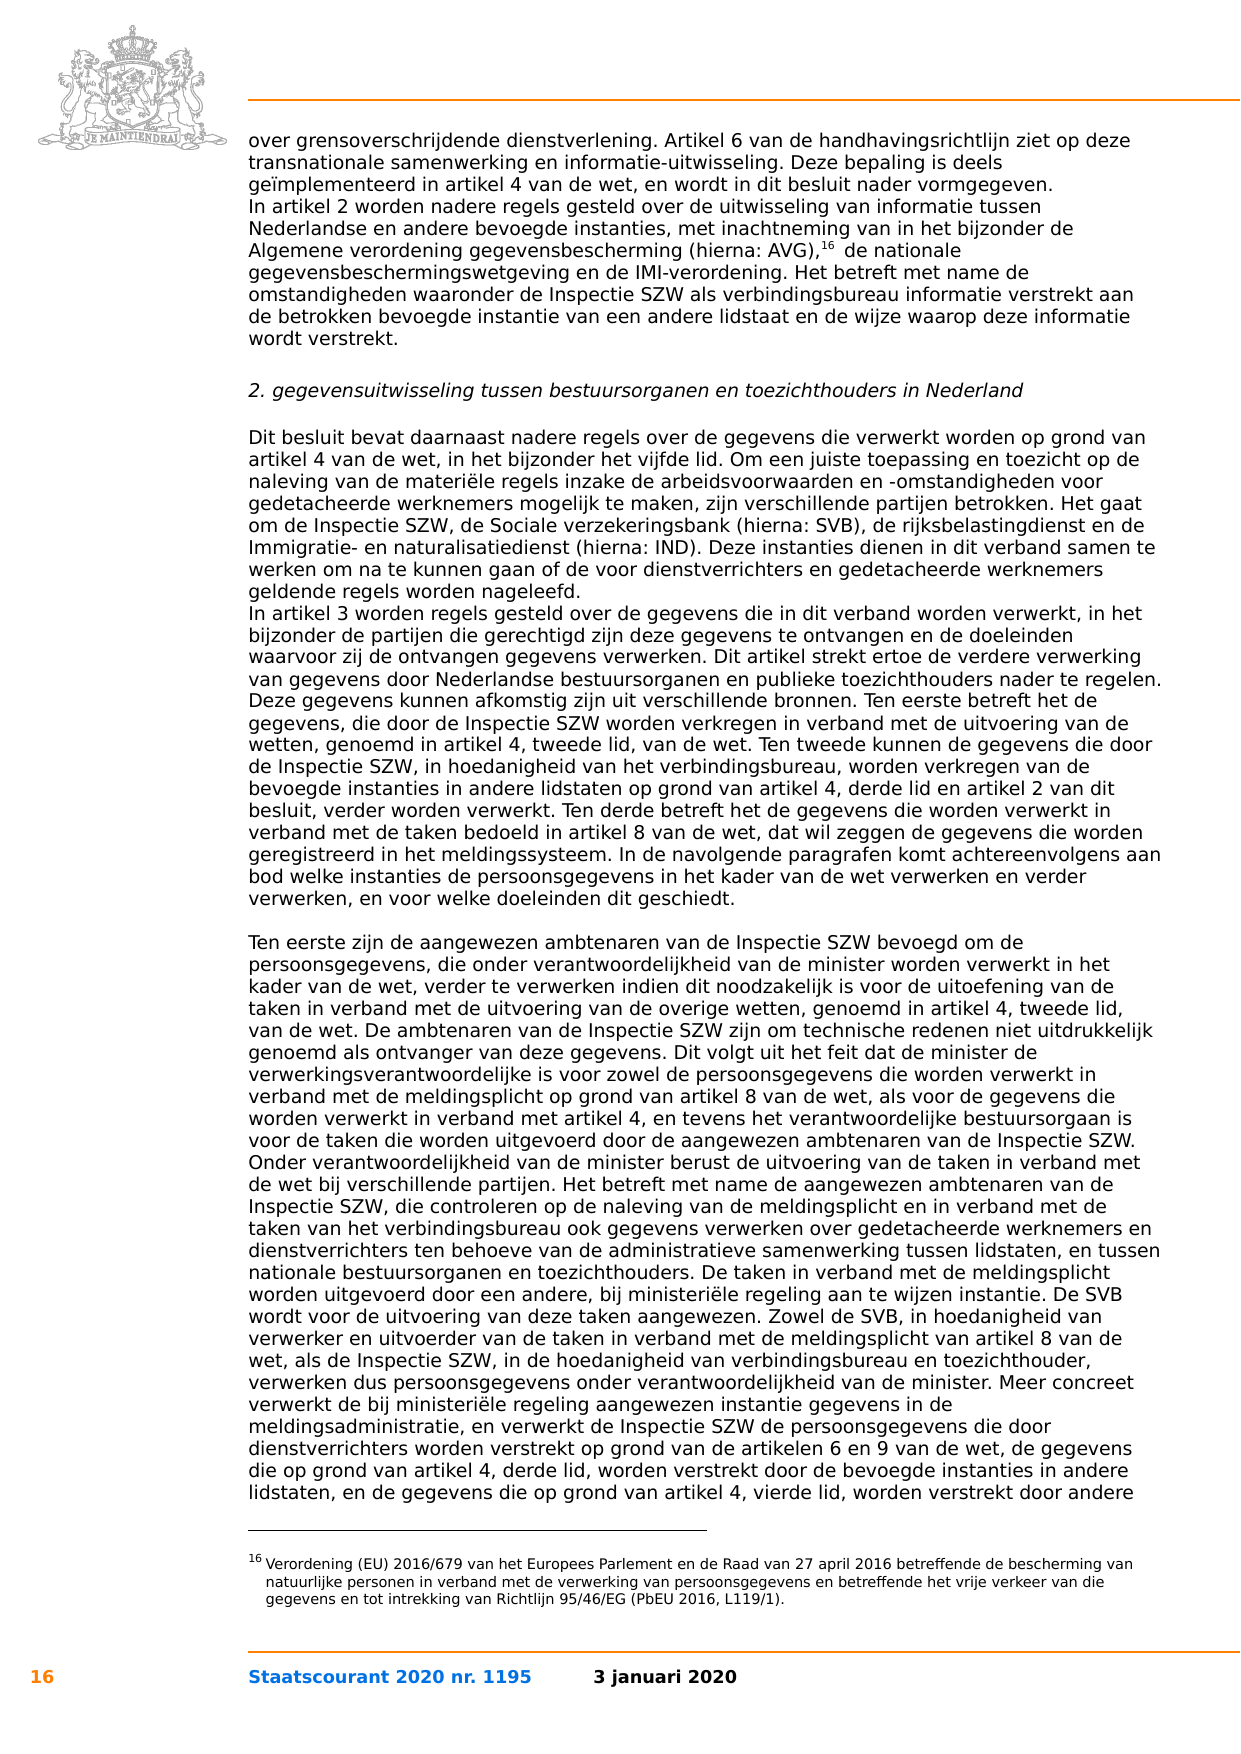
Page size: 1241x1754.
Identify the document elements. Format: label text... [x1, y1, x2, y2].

picture [38, 25, 227, 150]
text Verordening (EU) 2016/679 van het Europees Parlement en de Raad van 27 april 2016 betreffende de bescherming van natuurlijke personen in verband met de verwerking van persoonsgegevens en betreffende het vrije verkeer van die gegevens en tot intrekking van Richtlijn 95/46/EG (PbEU 2016, L119/1). [248, 1552, 1163, 1608]
text In artikel 2 worden nadere regels gesteld over de uitwisseling van informatie tussen Nederlandse en andere bevoegde instanties, met inachtneming van in het bijzonder de Algemene verordening gegevensbescherming (hierna: AVG), de nationale gegevensbeschermingswetgeving en de IMI-verordening. Het betreft met name de omstandigheden waaronder de Inspectie SZW als verbindingsbureau informatie verstrekt aan de betrokken bevoegde instantie van een andere lidstaat en de wijze waarop deze informatie wordt verstrekt. [248, 196, 1163, 350]
text Dit besluit bevat daarnaast nadere regels over de gegevens die verwerkt worden op grond van artikel 4 van de wet, in het bijzonder het vijfde lid. Om een juiste toepassing en toezicht op de naleving van de materiële regels inzake de arbeidsvoorwaarden en -omstandigheden voor gedetacheerde werknemers mogelijk te maken, zijn verschillende partijen betrokken. Het gaat om de Inspectie SZW, de Sociale verzekeringsbank (hierna: SVB), de rijksbelastingdienst en de Immigratie- en naturalisatiedienst (hierna: IND). Deze instanties dienen in dit verband samen te werken om na te kunnen gaan of de voor dienstverrichters en gedetacheerde werknemers geldende regels worden nageleefd. [248, 427, 1163, 602]
text over grensoverschrijdende dienstverlening. Artikel 6 van de handhavingsrichtlijn ziet op deze transnationale samenwerking en informatie-uitwisseling. Deze bepaling is deels geïmplementeerd in artikel 4 van de wet, en wordt in dit besluit nader vormgegeven. [248, 130, 1163, 196]
subtitle 2. gegevensuitwisseling tussen bestuursorganen en toezichthouders in Nederland [248, 380, 1163, 402]
text Deze gegevens kunnen afkomstig zijn uit verschillende bronnen. Ten eerste betreft het de gegevens, die door de Inspectie SZW worden verkregen in verband met de uitvoering van de wetten, genoemd in artikel 4, tweede lid, van de wet. Ten tweede kunnen de gegevens die door de Inspectie SZW, in hoedanigheid van het verbindingsbureau, worden verkregen van de bevoegde instanties in andere lidstaten op grond van artikel 4, derde lid en artikel 2 van dit besluit, verder worden verwerkt. Ten derde betreft het de gegevens die worden verwerkt in verband met de taken bedoeld in artikel 8 van de wet, dat wil zeggen de gegevens die worden geregistreerd in het meldingssysteem. In de navolgende paragrafen komt achtereenvolgens aan bod welke instanties de persoonsgegevens in het kader van de wet verwerken en verder verwerken, en voor welke doeleinden dit geschiedt. [248, 690, 1163, 910]
text In artikel 3 worden regels gesteld over de gegevens die in dit verband worden verwerkt, in het bijzonder de partijen die gerechtigd zijn deze gegevens te ontvangen en de doeleinden waarvoor zij de ontvangen gegevens verwerken. Dit artikel strekt ertoe de verdere verwerking van gegevens door Nederlandse bestuursorganen en publieke toezichthouders nader te regelen. [248, 602, 1163, 690]
text Ten eerste zijn de aangewezen ambtenaren van de Inspectie SZW bevoegd om de persoonsgegevens, die onder verantwoordelijkheid van de minister worden verwerkt in het kader van de wet, verder te verwerken indien dit noodzakelijk is voor de uitoefening van de taken in verband met de uitvoering van de overige wetten, genoemd in artikel 4, tweede lid, van de wet. De ambtenaren van de Inspectie SZW zijn om technische redenen niet uitdrukkelijk genoemd als ontvanger van deze gegevens. Dit volgt uit het feit dat de minister de verwerkingsverantwoordelijke is voor zowel de persoonsgegevens die worden verwerkt in verband met de meldingsplicht op grond van artikel 8 van de wet, als voor de gegevens die worden verwerkt in verband met artikel 4, en tevens het verantwoordelijke bestuursorgaan is voor de taken die worden uitgevoerd door de aangewezen ambtenaren van de Inspectie SZW. Onder verantwoordelijkheid van de minister berust de uitvoering van de taken in verband met de wet bij verschillende partijen. Het betreft met name de aangewezen ambtenaren van de Inspectie SZW, die controleren op de naleving van de meldingsplicht en in verband met de taken van het verbindingsbureau ook gegevens verwerken over gedetacheerde werknemers en dienstverrichters ten behoeve van de administratieve samenwerking tussen lidstaten, en tussen nationale bestuursorganen en toezichthouders. De taken in verband met de meldingsplicht worden uitgevoerd door een andere, bij ministeriële regeling aan te wijzen instantie. De SVB wordt voor de uitvoering van deze taken aangewezen. Zowel de SVB, in hoedanigheid van verwerker en uitvoerder van de taken in verband met de meldingsplicht van artikel 8 van de wet, als de Inspectie SZW, in de hoedanigheid van verbindingsbureau en toezichthouder, verwerken dus persoonsgegevens onder verantwoordelijkheid van de minister. Meer concreet verwerkt de bij ministeriële regeling aangewezen instantie gegevens in de meldingsadministratie, en verwerkt de Inspectie SZW de persoonsgegevens die door dienstverrichters worden verstrekt op grond van de artikelen 6 en 9 van de wet, de gegevens die op grond van artikel 4, derde lid, worden verstrekt door de bevoegde instanties in andere lidstaten, en de gegevens die op grond van artikel 4, vierde lid, worden verstrekt door andere [248, 932, 1163, 1503]
